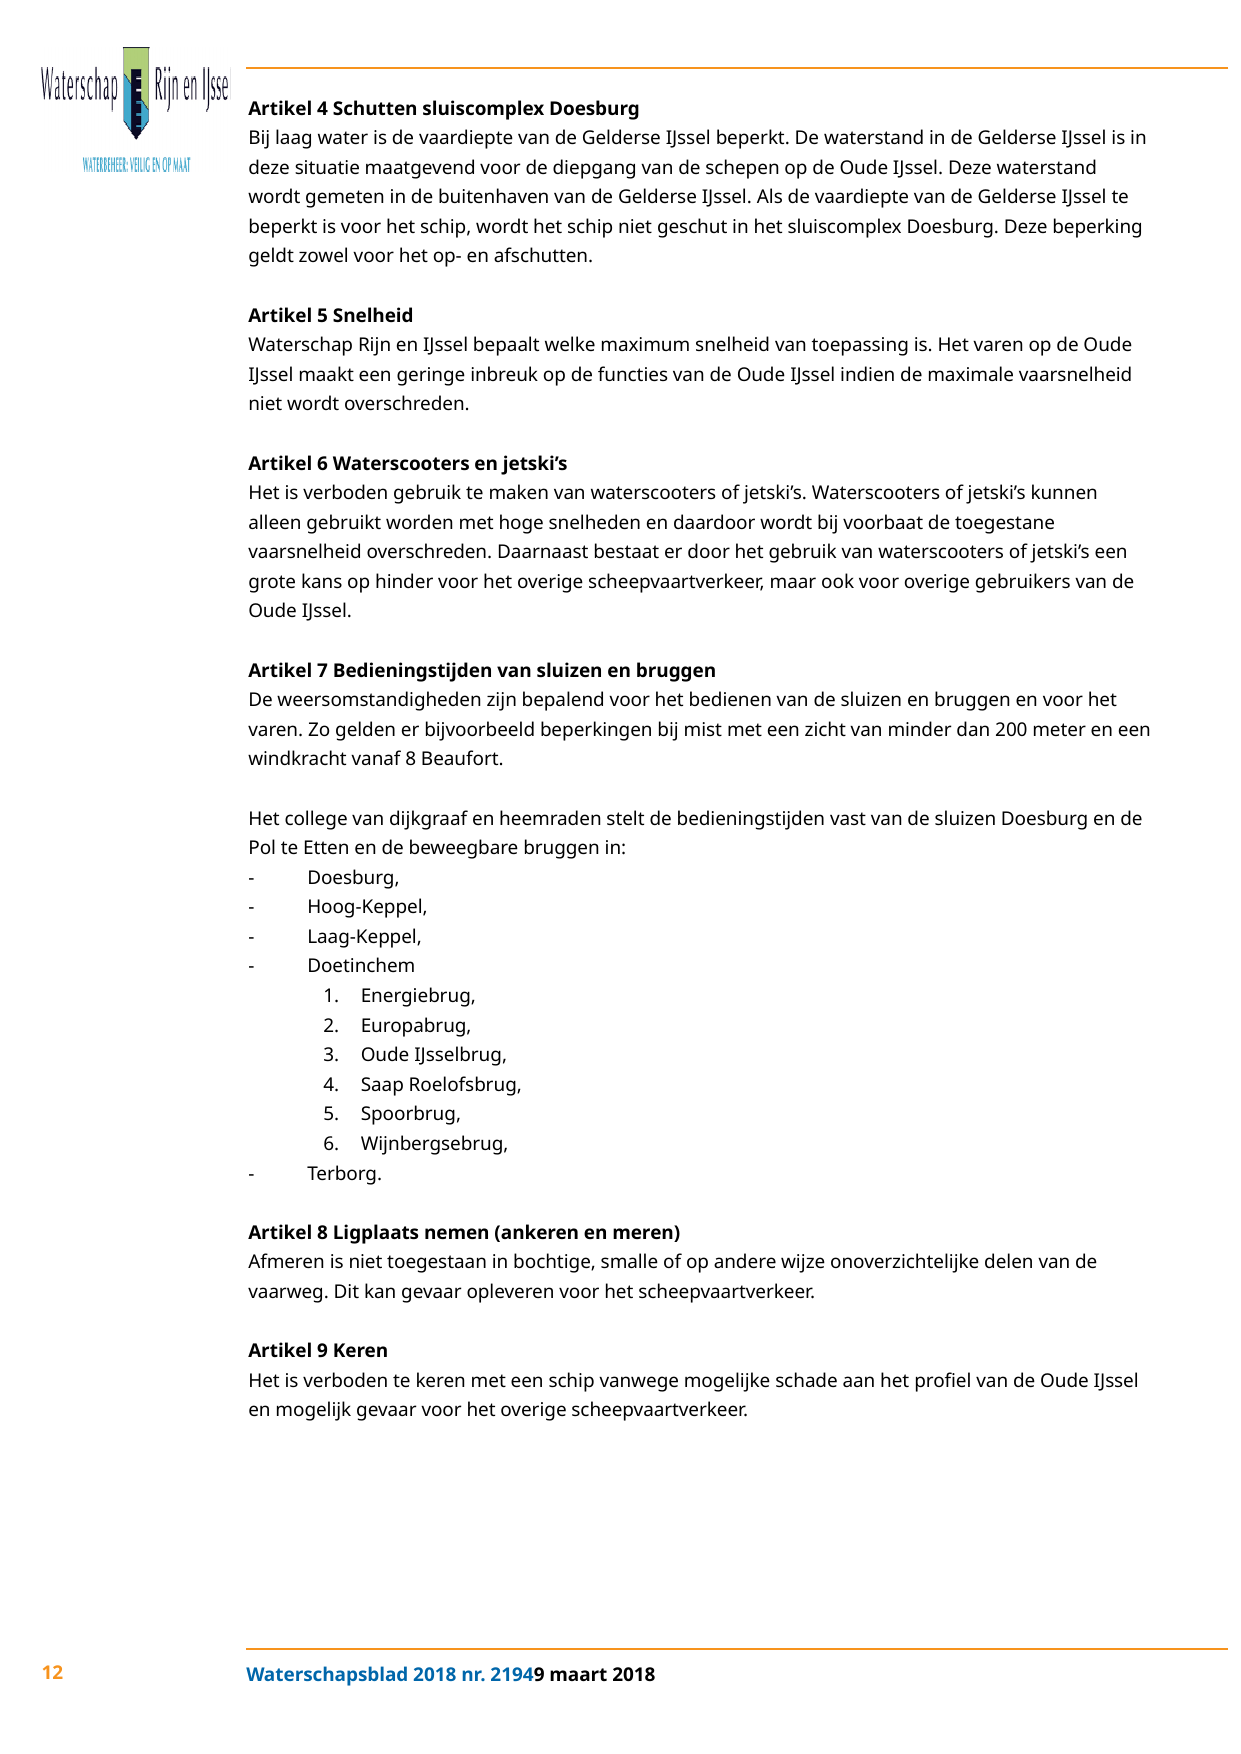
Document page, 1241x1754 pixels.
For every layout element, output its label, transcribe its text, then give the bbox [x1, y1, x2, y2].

list Doesburg, [248, 864, 1152, 890]
list Europabrug, [323, 1012, 1152, 1038]
text Het college van dijkgraaf en heemraden stelt de bedieningstijden vast van de sluizen Doesburg en de Pol te Etten en de beweegbare bruggen in: [248, 805, 1152, 860]
text De weersomstandigheden zijn bepalend voor het bedienen van de sluizen en bruggen en voor het varen. Zo gelden er bijvoorbeeld beperkingen bij mist met een zicht van minder dan 200 meter en een windkracht vanaf 8 Beaufort. [248, 686, 1152, 771]
text Waterschap Rijn en IJssel bepaalt welke maximum snelheid van toepassing is. Het varen op de Oude IJssel maakt een geringe inbreuk op de functies van de Oude IJssel indien de maximale vaarsnelheid niet wordt overschreden. [248, 331, 1152, 416]
text Het is verboden te keren met een schip vanwege mogelijke schade aan het profiel van de Oude IJssel en mogelijk gevaar voor het overige scheepvaartverkeer. [248, 1367, 1152, 1422]
text Artikel 4 Schutten sluiscomplex Doesburg [248, 95, 1152, 121]
text Het is verboden gebruik te maken van waterscooters of jetski’s. Waterscooters of jetski’s kunnen alleen gebruikt worden met hoge snelheden en daardoor wordt bij voorbaat de toegestane vaarsnelheid overschreden. Daarnaast bestaat er door het gebruik van waterscooters of jetski’s een grote kans op hinder voor het overige scheepvaartverkeer, maar ook voor overige gebruikers van de Oude IJssel. [248, 479, 1152, 623]
list Oude IJsselbrug, [323, 1041, 1152, 1067]
list Spoorbrug, [323, 1101, 1152, 1126]
list Saap Roelofsbrug, [323, 1071, 1152, 1097]
text Artikel 5 Snelheid [248, 302, 1152, 328]
list Wijnbergsebrug, [323, 1130, 1152, 1156]
list Laag-Keppel, [248, 923, 1152, 949]
text Artikel 7 Bedieningstijden van sluizen en bruggen [248, 657, 1152, 683]
list Doetinchem [248, 953, 1152, 978]
text Artikel 9 Keren [248, 1337, 1152, 1363]
list Terborg. [248, 1160, 1152, 1186]
list Energiebrug, [323, 982, 1152, 1008]
picture [41, 47, 231, 172]
text Afmeren is niet toegestaan in bochtige, smalle of op andere wijze onoverzichtelijke delen van de vaarweg. Dit kan gevaar opleveren voor het scheepvaartverkeer. [248, 1248, 1152, 1304]
text Artikel 6 Waterscooters en jetski’s [248, 450, 1152, 476]
text Bij laag water is de vaardiepte van de Gelderse IJssel beperkt. De waterstand in de Gelderse IJssel is in deze situatie maatgevend voor de diepgang van de schepen op de Oude IJssel. Deze waterstand wordt gemeten in de buitenhaven van de Gelderse IJssel. Als de vaardiepte van de Gelderse IJssel te beperkt is voor het schip, wordt het schip niet geschut in het sluiscomplex Doesburg. Deze beperking geldt zowel voor het op- en afschutten. [248, 124, 1152, 268]
text Artikel 8 Ligplaats nemen (ankeren en meren) [248, 1219, 1152, 1245]
list Hoog-Keppel, [248, 893, 1152, 919]
